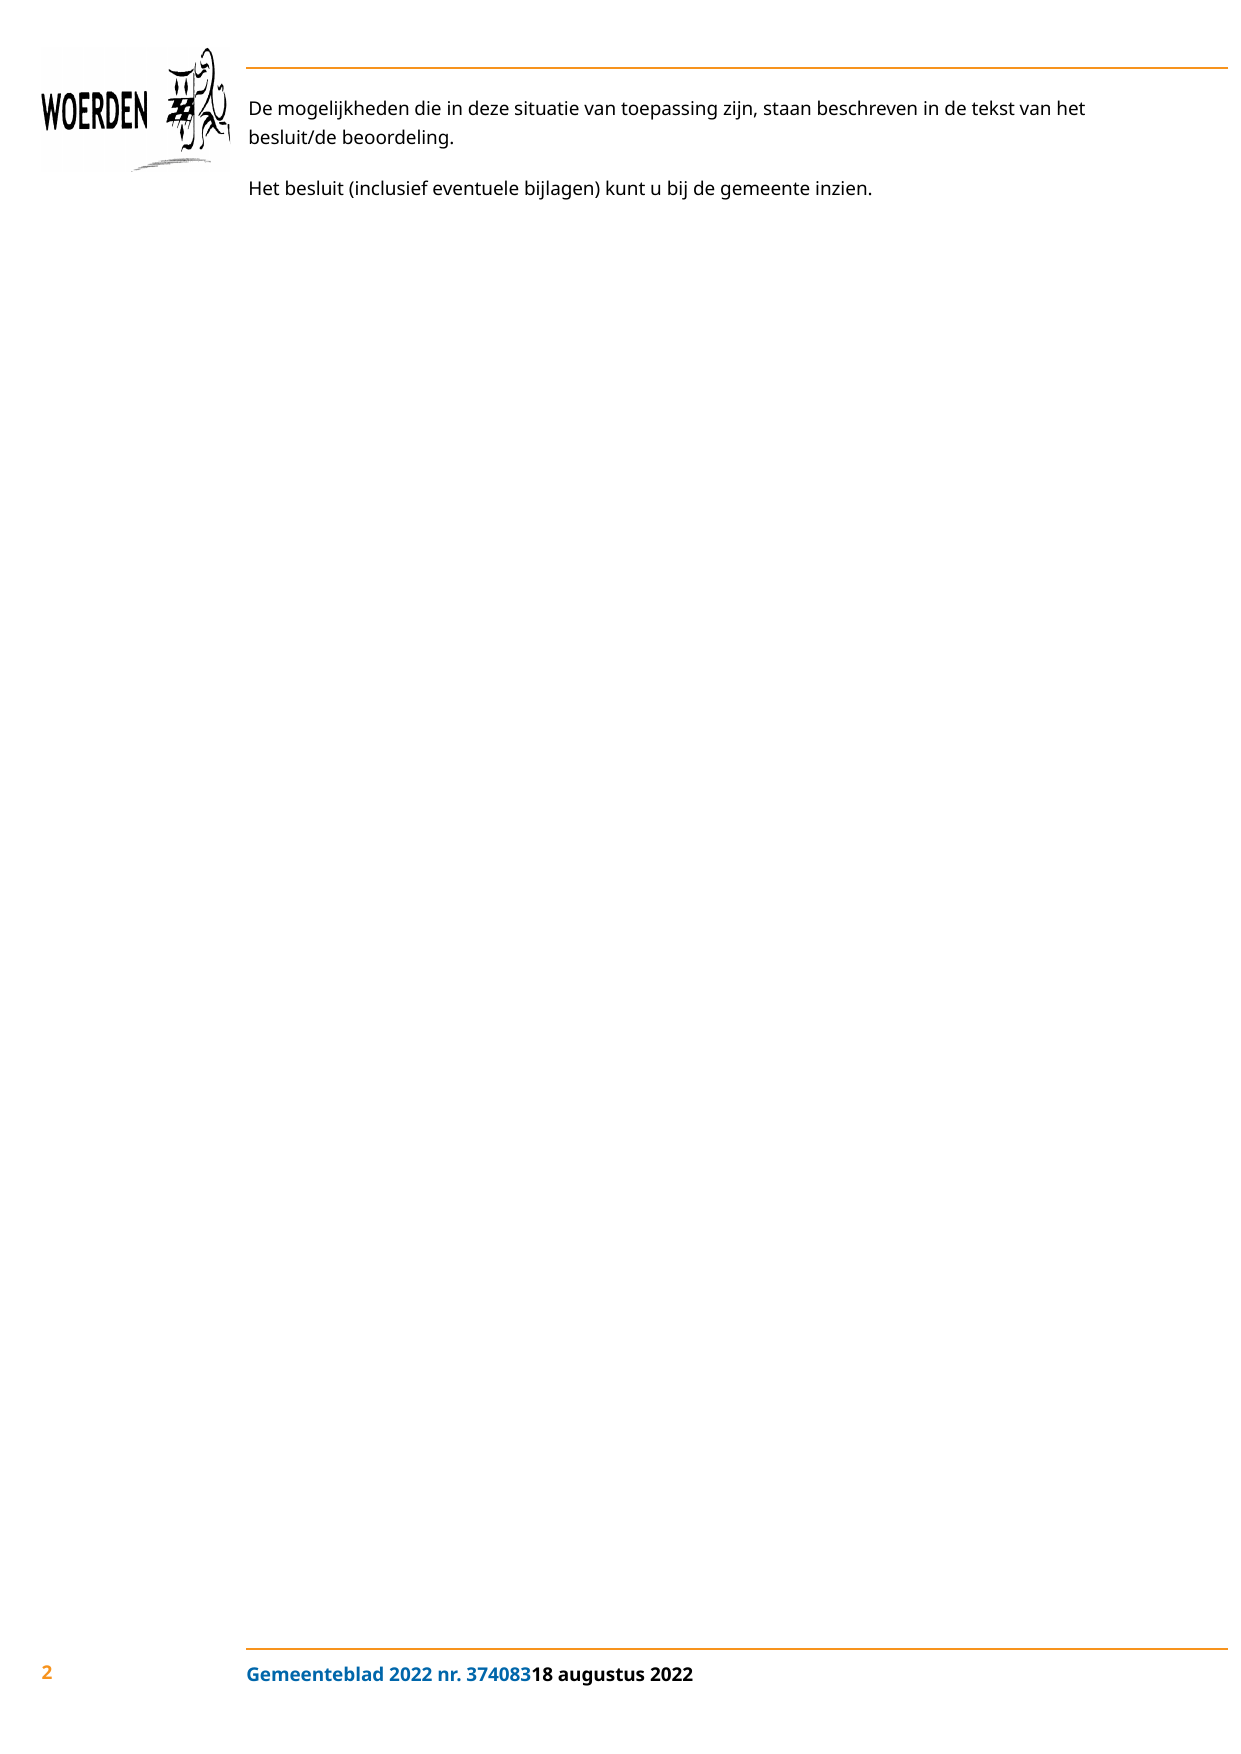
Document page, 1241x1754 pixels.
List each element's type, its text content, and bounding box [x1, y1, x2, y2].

picture [41, 47, 231, 172]
text De mogelijkheden die in deze situatie van toepassing zijn, staan beschreven in de tekst van het besluit/de beoordeling. [248, 95, 1152, 150]
text Het besluit (inclusief eventuele bijlagen) kunt u bij de gemeente inzien. [248, 175, 1152, 201]
